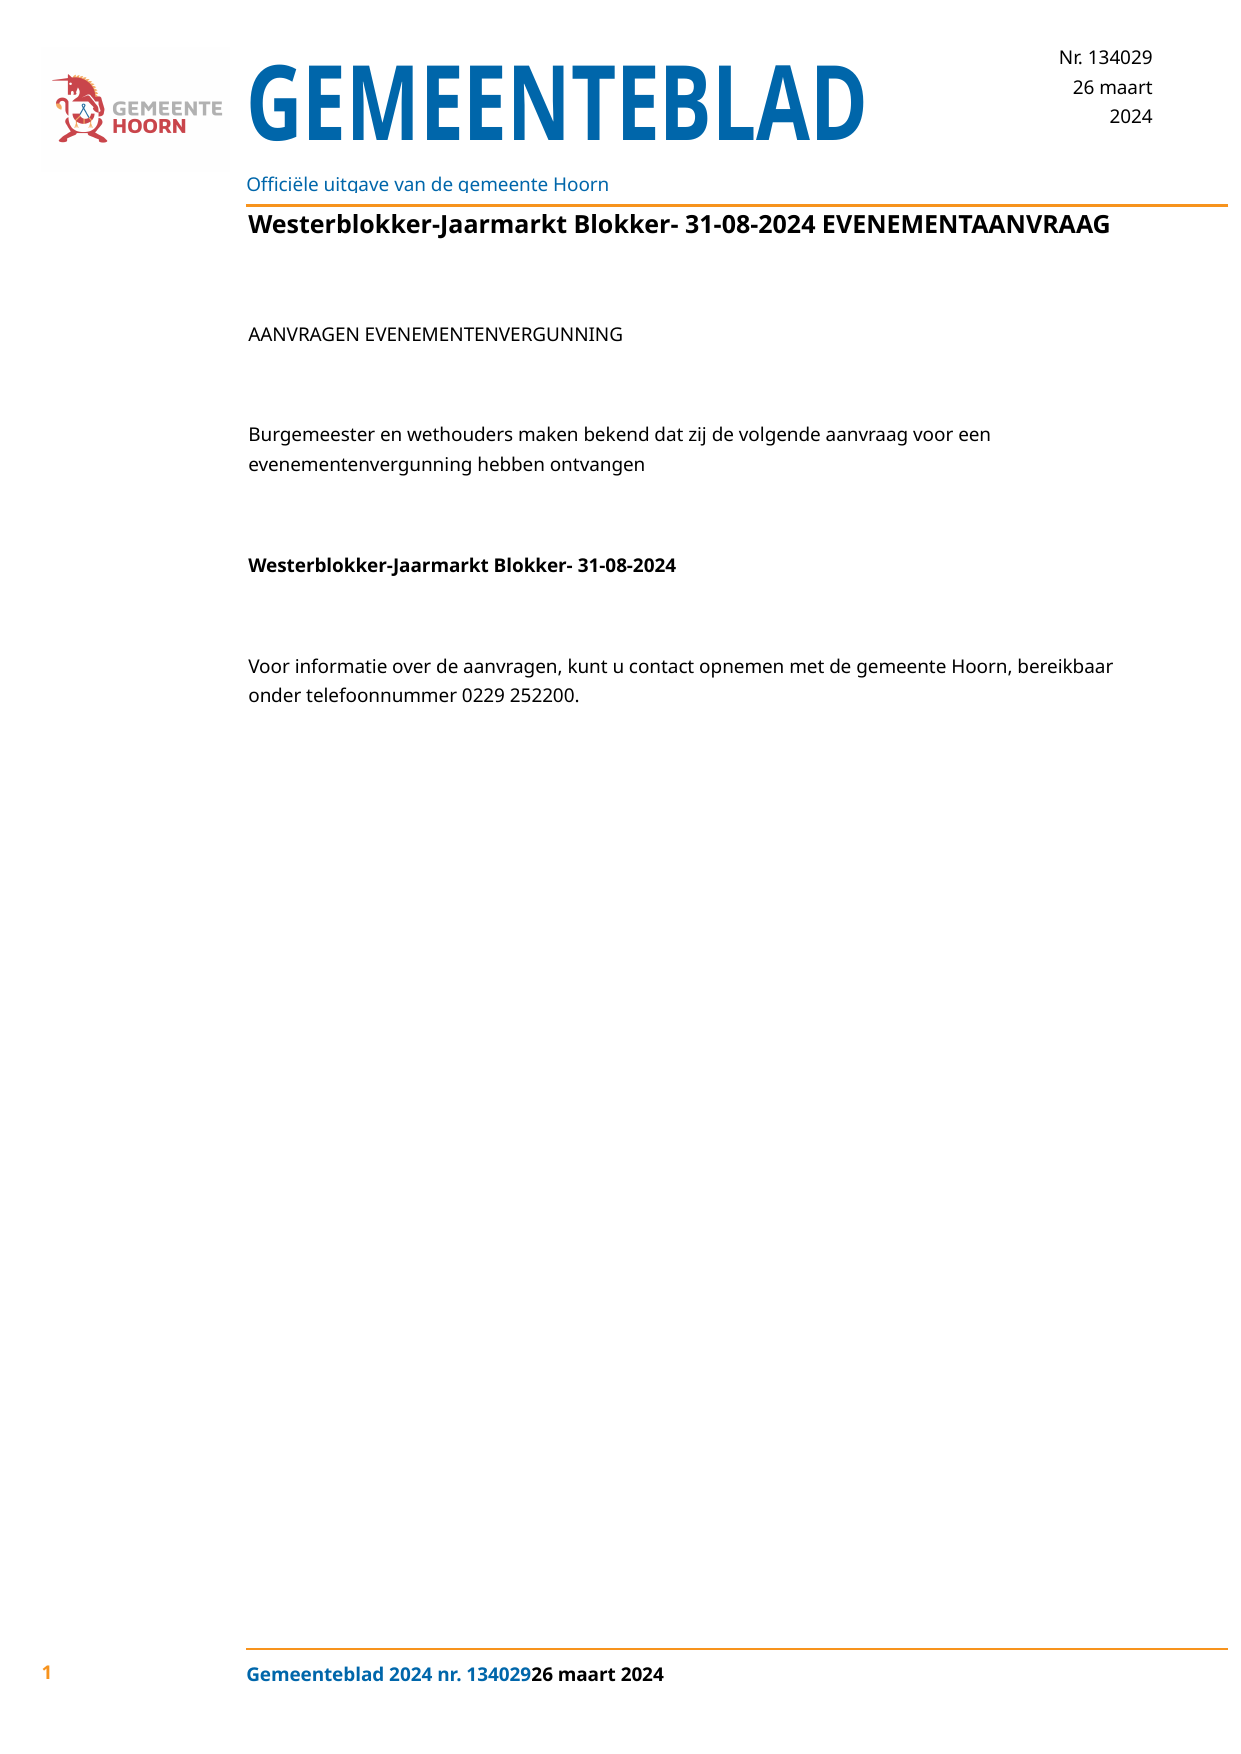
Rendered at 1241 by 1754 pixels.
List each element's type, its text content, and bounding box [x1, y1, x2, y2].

picture [41, 47, 231, 172]
text Burgemeester en wethouders maken bekend dat zij de volgende aanvraag voor een evenementenvergunning hebben ontvangen [248, 422, 1152, 477]
text Westerblokker-Jaarmarkt Blokker- 31-08-2024 [248, 552, 1152, 578]
text AANVRAGEN EVENEMENTENVERGUNNING [248, 321, 1152, 346]
text Westerblokker-Jaarmarkt Blokker- 31-08-2024 EVENEMENTAANVRAAG [248, 207, 1152, 241]
text Voor informatie over de aanvragen, kunt u contact opnemen met de gemeente Hoorn, bereikbaar onder telefoonnummer 0229 252200. [248, 653, 1152, 708]
